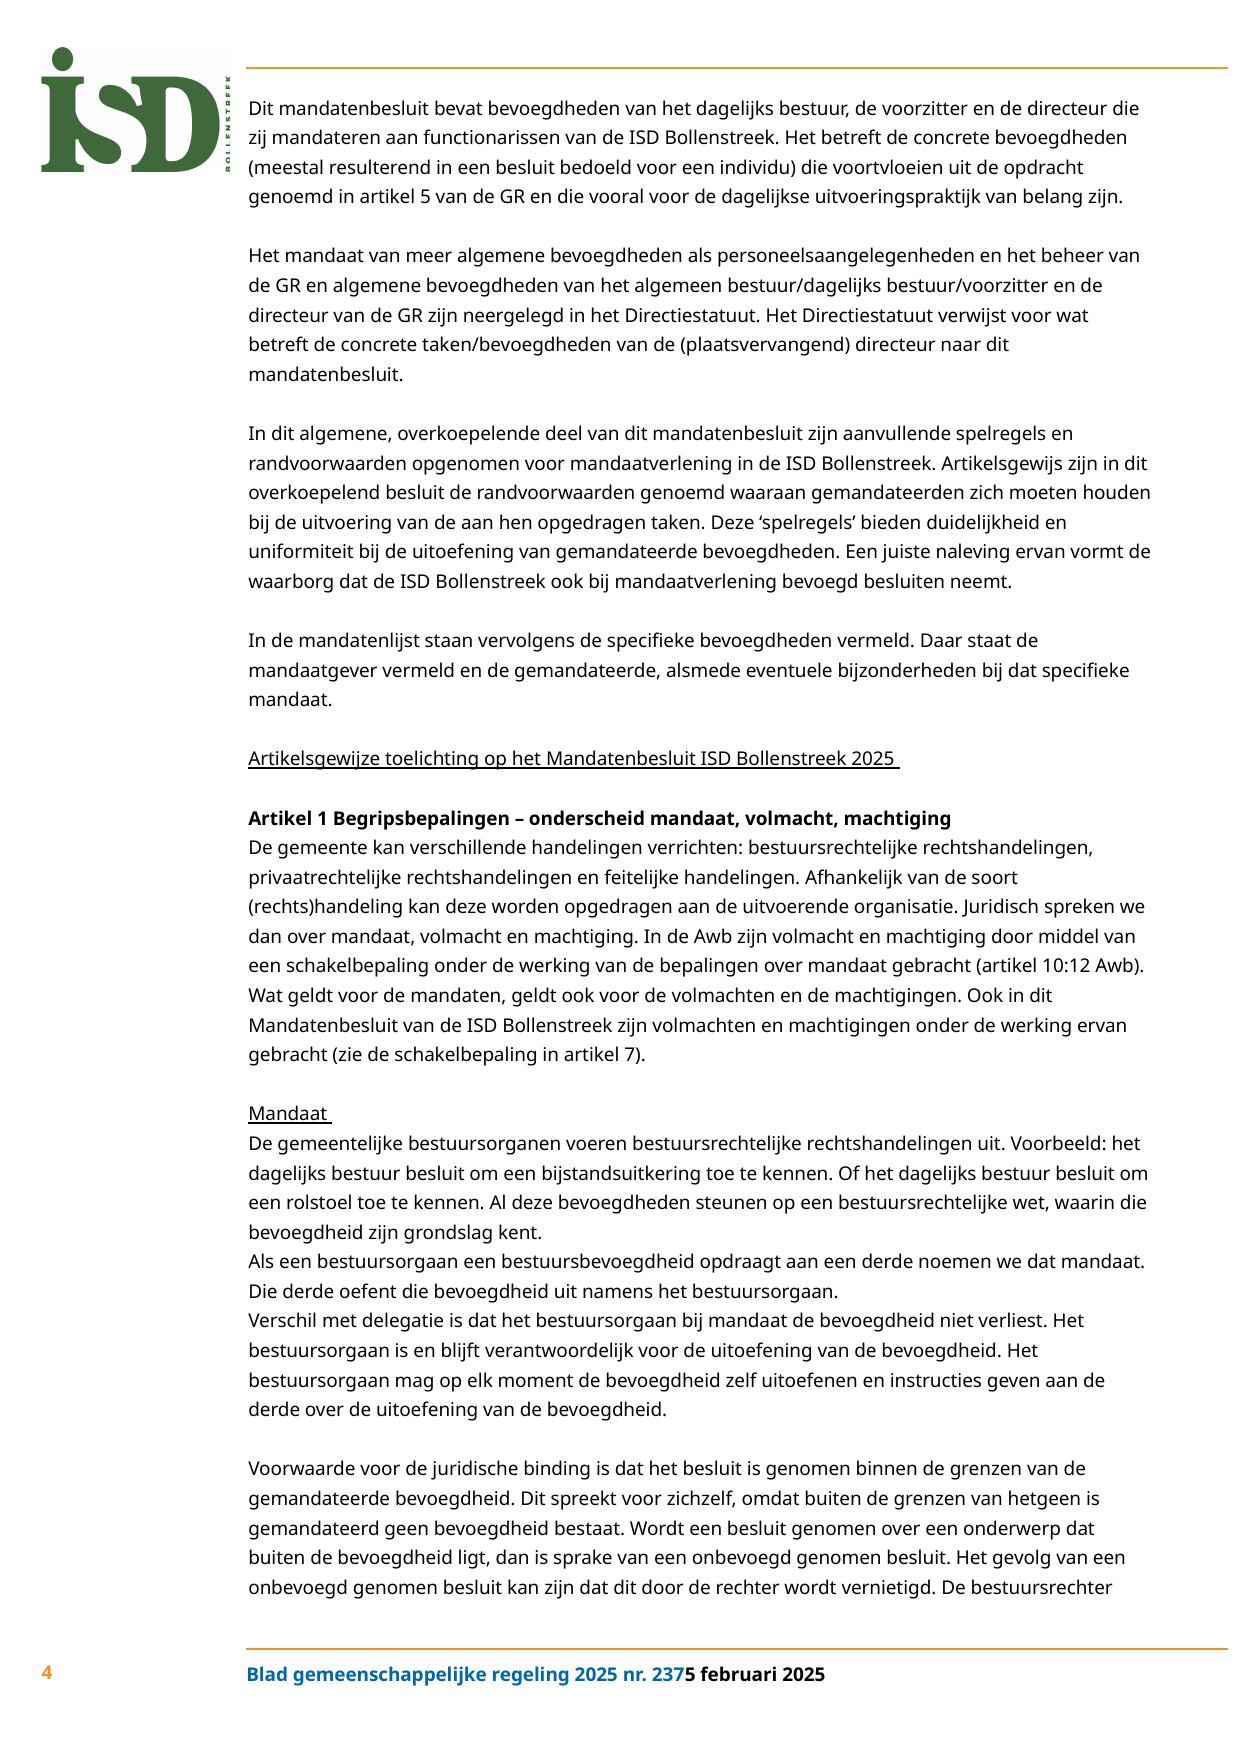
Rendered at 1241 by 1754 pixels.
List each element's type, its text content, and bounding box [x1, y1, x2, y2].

text Mandaat [248, 1101, 1152, 1126]
text Artikelsgewijze toelichting op het Mandatenbesluit ISD Bollenstreek 2025 [248, 746, 1152, 771]
text In de mandatenlijst staan vervolgens de specifieke bevoegdheden vermeld. Daar staat de mandaatgever vermeld en de gemandateerde, alsmede eventuele bijzonderheden bij dat specifieke mandaat. [248, 627, 1152, 712]
text Verschil met delegatie is dat het bestuursorgaan bij mandaat de bevoegdheid niet verliest. Het bestuursorgaan is en blijft verantwoordelijk voor de uitoefening van de bevoegdheid. Het bestuursorgaan mag op elk moment de bevoegdheid zelf uitoefenen en instructies geven aan de derde over de uitoefening van de bevoegdheid. [248, 1308, 1152, 1422]
text Het mandaat van meer algemene bevoegdheden als personeelsaangelegenheden en het beheer van de GR en algemene bevoegdheden van het algemeen bestuur/dagelijks bestuur/voorzitter en de directeur van de GR zijn neergelegd in het Directiestatuut. Het Directiestatuut verwijst voor wat betreft de concrete taken/bevoegdheden van de (plaatsvervangend) directeur naar dit mandatenbesluit. [248, 243, 1152, 387]
text Artikel 1 Begripsbepalingen – onderscheid mandaat, volmacht, machtiging [248, 805, 1152, 831]
text Dit mandatenbesluit bevat bevoegdheden van het dagelijks bestuur, de voorzitter en de directeur die zij mandateren aan functionarissen van de ISD Bollenstreek. Het betreft de concrete bevoegdheden (meestal resulterend in een besluit bedoeld voor een individu) die voortvloeien uit de opdracht genoemd in artikel 5 van de GR en die vooral voor de dagelijkse uitvoeringspraktijk van belang zijn. [248, 95, 1152, 209]
text De gemeente kan verschillende handelingen verrichten: bestuursrechtelijke rechtshandelingen, privaatrechtelijke rechtshandelingen en feitelijke handelingen. Afhankelijk van de soort (rechts)handeling kan deze worden opgedragen aan de uitvoerende organisatie. Juridisch spreken we dan over mandaat, volmacht en machtiging. In de Awb zijn volmacht en machtiging door middel van een schakelbepaling onder de werking van de bepalingen over mandaat gebracht (artikel 10:12 Awb). Wat geldt voor de mandaten, geldt ook voor de volmachten en de machtigingen. Ook in dit Mandatenbesluit van de ISD Bollenstreek zijn volmachten en machtigingen onder de werking ervan gebracht (zie de schakelbepaling in artikel 7). [248, 834, 1152, 1067]
text De gemeentelijke bestuursorganen voeren bestuursrechtelijke rechtshandelingen uit. Voorbeeld: het dagelijks bestuur besluit om een bijstandsuitkering toe te kennen. Of het dagelijks bestuur besluit om een rolstoel toe te kennen. Al deze bevoegdheden steunen op een bestuursrechtelijke wet, waarin die bevoegdheid zijn grondslag kent. [248, 1130, 1152, 1245]
text Voorwaarde voor de juridische binding is dat het besluit is genomen binnen de grenzen van de gemandateerde bevoegdheid. Dit spreekt voor zichzelf, omdat buiten de grenzen van hetgeen is gemandateerd geen bevoegdheid bestaat. Wordt een besluit genomen over een onderwerp dat buiten de bevoegdheid ligt, dan is sprake van een onbevoegd genomen besluit. Het gevolg van een onbevoegd genomen besluit kan zijn dat dit door de rechter wordt vernietigd. De bestuursrechter [248, 1456, 1152, 1600]
picture [41, 47, 231, 172]
text In dit algemene, overkoepelende deel van dit mandatenbesluit zijn aanvullende spelregels en randvoorwaarden opgenomen voor mandaatverlening in de ISD Bollenstreek. Artikelsgewijs zijn in dit overkoepelend besluit de randvoorwaarden genoemd waaraan gemandateerden zich moeten houden bij de uitvoering van de aan hen opgedragen taken. Deze ‘spelregels’ bieden duidelijkheid en uniformiteit bij de uitoefening van gemandateerde bevoegdheden. Een juiste naleving ervan vormt de waarborg dat de ISD Bollenstreek ook bij mandaatverlening bevoegd besluiten neemt. [248, 420, 1152, 594]
text Als een bestuursorgaan een bestuursbevoegdheid opdraagt aan een derde noemen we dat mandaat. Die derde oefent die bevoegdheid uit namens het bestuursorgaan. [248, 1248, 1152, 1304]
